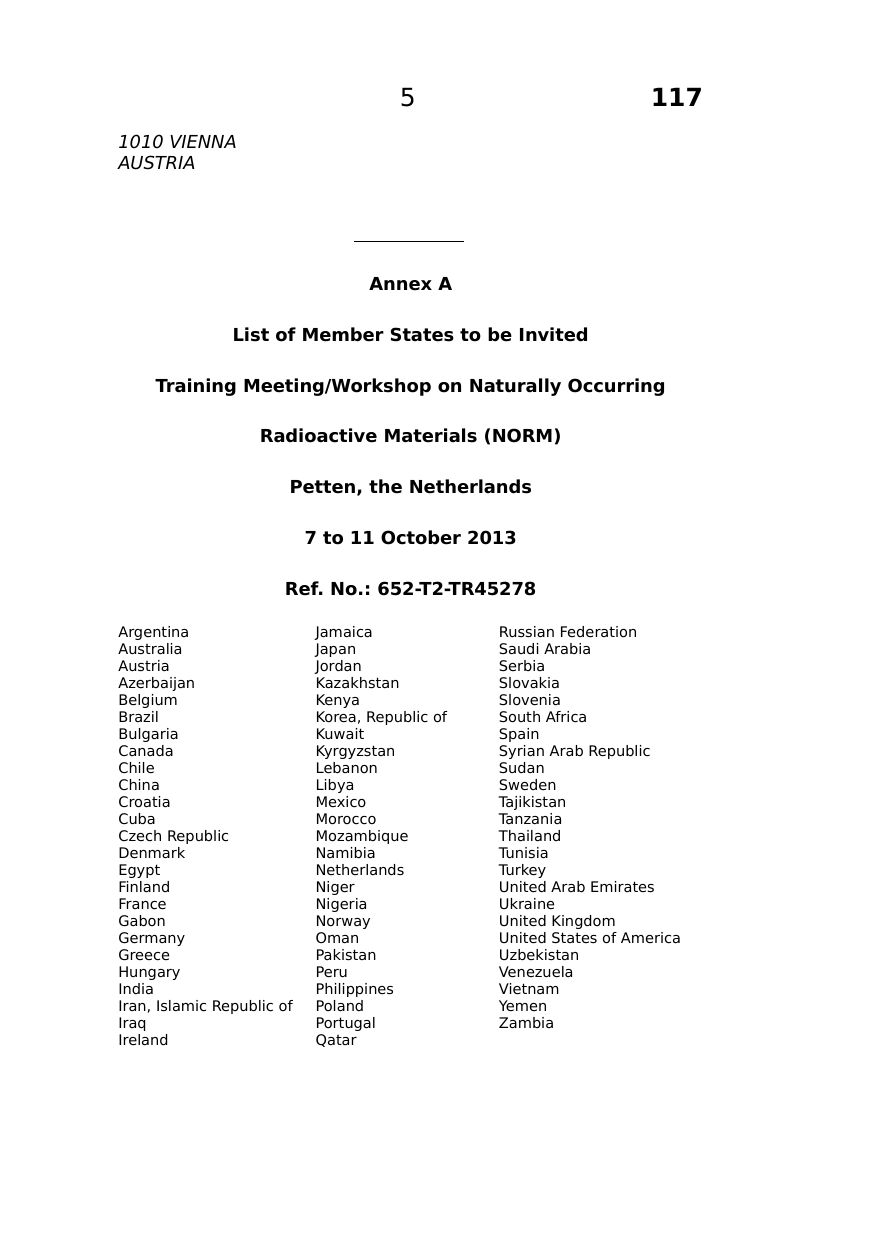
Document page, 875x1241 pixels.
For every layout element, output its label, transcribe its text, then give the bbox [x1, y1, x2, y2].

table_cell Serbia [493, 658, 703, 675]
text AUSTRIA [118, 153, 703, 173]
table_cell Turkey [493, 862, 703, 879]
table_cell Korea, Republic of [309, 709, 493, 726]
table_cell United Kingdom [493, 913, 703, 930]
table_cell Denmark [118, 845, 309, 862]
table_cell Egypt [118, 862, 309, 879]
table_cell Saudi Arabia [493, 641, 703, 658]
table_cell Libya [309, 777, 493, 794]
table_cell Mexico [309, 794, 493, 811]
table_cell Qatar [309, 1032, 493, 1049]
table_cell Slovenia [493, 692, 703, 709]
table_cell Japan [309, 641, 493, 658]
table_cell Croatia [118, 794, 309, 811]
subtitle Training Meeting/Workshop on Naturally Occurring [118, 376, 703, 396]
table_cell Iran, Islamic Republic of [118, 998, 309, 1015]
table_cell Vietnam [493, 981, 703, 998]
table_cell Canada [118, 743, 309, 760]
table_cell Ukraine [493, 896, 703, 913]
table_cell Pakistan [309, 947, 493, 964]
table_cell Niger [309, 879, 493, 896]
table_cell Lebanon [309, 760, 493, 777]
subtitle Petten, the Netherlands [118, 477, 703, 498]
table_cell Kuwait [309, 726, 493, 743]
table_cell [493, 1032, 703, 1049]
table_cell Portugal [309, 1015, 493, 1032]
table_cell Kenya [309, 692, 493, 709]
table_cell Belgium [118, 692, 309, 709]
table_cell Germany [118, 930, 309, 947]
table_cell Gabon [118, 913, 309, 930]
table_cell Chile [118, 760, 309, 777]
subtitle List of Member States to be Invited [118, 325, 703, 346]
table_cell Yemen [493, 998, 703, 1015]
table_cell Tajikistan [493, 794, 703, 811]
table_cell Slovakia [493, 675, 703, 692]
table_cell Sweden [493, 777, 703, 794]
subtitle Radioactive Materials (NORM) [118, 426, 703, 447]
table_cell Tunisia [493, 845, 703, 862]
table_cell Iraq [118, 1015, 309, 1032]
table_cell Namibia [309, 845, 493, 862]
table_cell Australia [118, 641, 309, 658]
table_cell Hungary [118, 964, 309, 981]
table_cell Austria [118, 658, 309, 675]
table_cell Norway [309, 913, 493, 930]
table_cell Kyrgyzstan [309, 743, 493, 760]
table_header Argentina [118, 624, 309, 641]
table_cell Jordan [309, 658, 493, 675]
table_cell Brazil [118, 709, 309, 726]
table_cell Oman [309, 930, 493, 947]
table_cell Peru [309, 964, 493, 981]
table_cell Azerbaijan [118, 675, 309, 692]
subtitle 7 to 11 October 2013 [118, 528, 703, 548]
table_cell Morocco [309, 811, 493, 828]
table_cell France [118, 896, 309, 913]
table_header Russian Federation [493, 624, 703, 641]
table_cell Uzbekistan [493, 947, 703, 964]
table_cell Netherlands [309, 862, 493, 879]
table_cell South Africa [493, 709, 703, 726]
table_cell Cuba [118, 811, 309, 828]
table_cell Mozambique [309, 828, 493, 845]
table_cell Czech Republic [118, 828, 309, 845]
subtitle Ref. No.: 652-T2-TR45278 [118, 578, 703, 599]
table_cell Finland [118, 879, 309, 896]
table_cell United Arab Emirates [493, 879, 703, 896]
table_cell Nigeria [309, 896, 493, 913]
table_cell Greece [118, 947, 309, 964]
subtitle Annex A [118, 274, 703, 295]
table_cell China [118, 777, 309, 794]
table_cell Spain [493, 726, 703, 743]
table_cell India [118, 981, 309, 998]
table_cell Bulgaria [118, 726, 309, 743]
table_cell Syrian Arab Republic [493, 743, 703, 760]
table_cell Kazakhstan [309, 675, 493, 692]
table_cell Venezuela [493, 964, 703, 981]
table_cell Zambia [493, 1015, 703, 1032]
table_cell Tanzania [493, 811, 703, 828]
table_cell United States of America [493, 930, 703, 947]
table_header Jamaica [309, 624, 493, 641]
table_cell Poland [309, 998, 493, 1015]
text 1010 VIENNA [118, 132, 703, 153]
table_cell Sudan [493, 760, 703, 777]
table_cell Ireland [118, 1032, 309, 1049]
table_cell Philippines [309, 981, 493, 998]
table_cell Thailand [493, 828, 703, 845]
